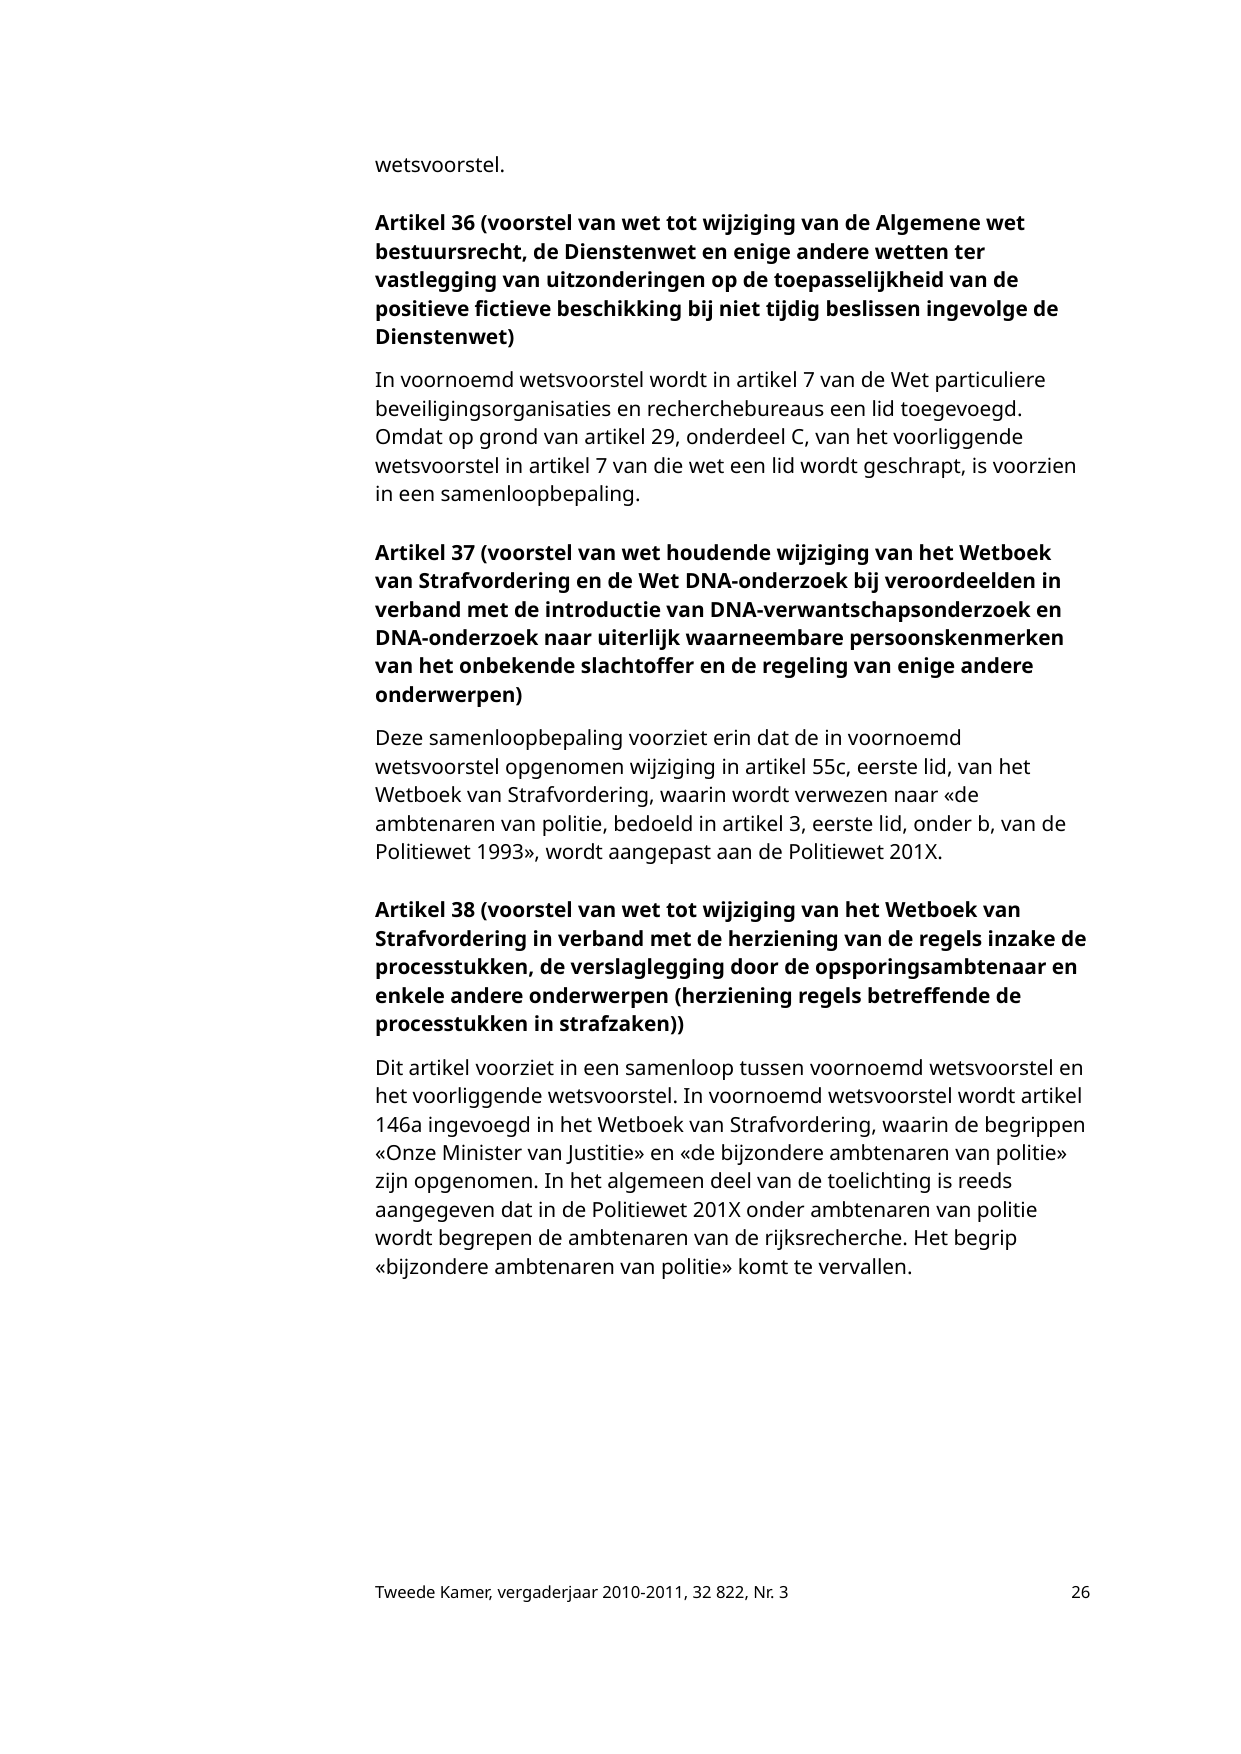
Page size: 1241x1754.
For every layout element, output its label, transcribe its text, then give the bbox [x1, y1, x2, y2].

text Artikel 38 (voorstel van wet tot wijziging van het Wetboek van Strafvordering in verband met de herziening van de regels inzake de processtukken, de verslaglegging door de opsporingsambtenaar en enkele andere onderwerpen (herziening regels betreffende de processtukken in strafzaken)) [375, 896, 1090, 1038]
text Dit artikel voorziet in een samenloop tussen voornoemd wetsvoorstel en het voorliggende wetsvoorstel. In voornoemd wetsvoorstel wordt artikel 146a ingevoegd in het Wetboek van Strafvordering, waarin de begrippen «Onze Minister van Justitie» en «de bijzondere ambtenaren van politie» zijn opgenomen. In het algemeen deel van de toelichting is reeds aangegeven dat in de Politiewet 201X onder ambtenaren van politie wordt begrepen de ambtenaren van de rijksrecherche. Het begrip «bijzondere ambtenaren van politie» komt te vervallen. [375, 1053, 1090, 1280]
text wetsvoorstel. [375, 150, 1090, 178]
text Deze samenloopbepaling voorziet erin dat de in voornoemd wetsvoorstel opgenomen wijziging in artikel 55c, eerste lid, van het Wetboek van Strafvordering, waarin wordt verwezen naar «de ambtenaren van politie, bedoeld in artikel 3, eerste lid, onder b, van de Politiewet 1993», wordt aangepast aan de Politiewet 201X. [375, 723, 1090, 866]
text In voornoemd wetsvoorstel wordt in artikel 7 van de Wet particuliere beveiligingsorganisaties en recherchebureaus een lid toegevoegd. Omdat op grond van artikel 29, onderdeel C, van het voorliggende wetsvoorstel in artikel 7 van die wet een lid wordt geschrapt, is voorzien in een samenloopbepaling. [375, 366, 1090, 508]
text Artikel 36 (voorstel van wet tot wijziging van de Algemene wet bestuursrecht, de Dienstenwet en enige andere wetten ter vastlegging van uitzonderingen op de toepasselijkheid van de positieve fictieve beschikking bij niet tijdig beslissen ingevolge de Dienstenwet) [375, 208, 1090, 351]
text Artikel 37 (voorstel van wet houdende wijziging van het Wetboek van Strafvordering en de Wet DNA-onderzoek bij veroordeelden in verband met de introductie van DNA-verwantschapsonderzoek en DNA-onderzoek naar uiterlijk waarneembare persoonskenmerken van het onbekende slachtoffer en de regeling van enige andere onderwerpen) [375, 538, 1090, 708]
